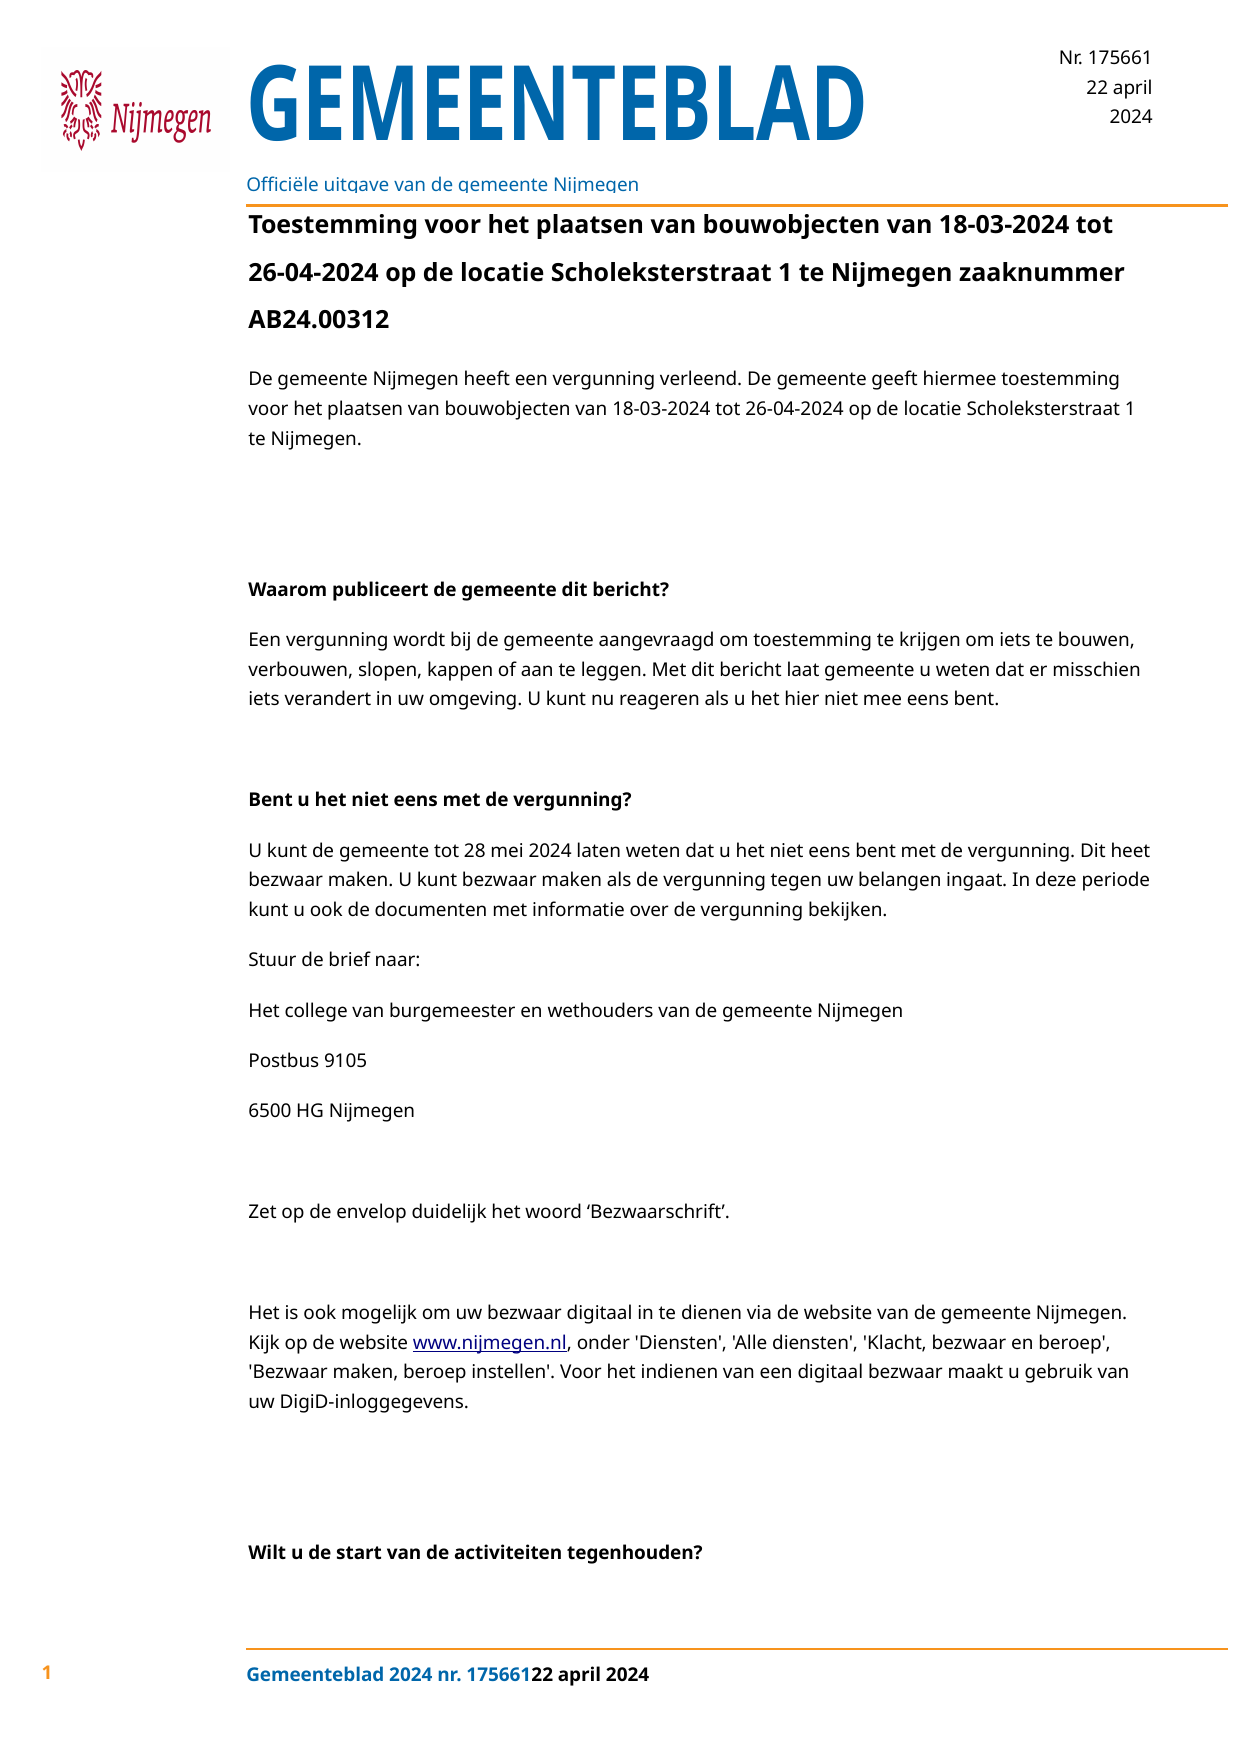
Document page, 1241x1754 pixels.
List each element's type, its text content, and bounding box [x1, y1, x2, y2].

text Wilt u de start van de activiteiten tegenhouden? [248, 1539, 1152, 1565]
text Een vergunning wordt bij de gemeente aangevraagd om toestemming te krijgen om iets te bouwen, verbouwen, slopen, kappen of aan te leggen. Met dit bericht laat gemeente u weten dat er misschien iets verandert in uw omgeving. U kunt nu reageren als u het hier niet mee eens bent. [248, 626, 1152, 711]
text Postbus 9105 [248, 1047, 1152, 1073]
text Bent u het niet eens met de vergunning? [248, 786, 1152, 812]
text U kunt de gemeente tot 28 mei 2024 laten weten dat u het niet eens bent met de vergunning. Dit heet bezwaar maken. U kunt bezwaar maken als de vergunning tegen uw belangen ingaat. In deze periode kunt u ook de documenten met informatie over de vergunning bekijken. [248, 837, 1152, 922]
text De gemeente Nijmegen heeft een vergunning verleend. De gemeente geeft hiermee toestemming voor het plaatsen van bouwobjecten van 18-03-2024 tot 26-04-2024 op de locatie Scholeksterstraat 1 te Nijmegen. [248, 366, 1152, 450]
text Toestemming voor het plaatsen van bouwobjecten van 18-03-2024 tot 26-04-2024 op de locatie Scholeksterstraat 1 te Nijmegen zaaknummer AB24.00312 [248, 207, 1152, 336]
text Waarom publiceert de gemeente dit bericht? [248, 576, 1152, 602]
text Stuur de brief naar: [248, 946, 1152, 972]
text Het is ook mogelijk om uw bezwaar digitaal in te dienen via de website van de gemeente Nijmegen. Kijk op de website www.nijmegen.nl, onder 'Diensten', 'Alle diensten', 'Klacht, bezwaar en beroep', 'Bezwaar maken, beroep instellen'. Voor het indienen van een digitaal bezwaar maakt u gebruik van uw DigiD-inloggegevens. [248, 1299, 1152, 1414]
text 6500 HG Nijmegen [248, 1098, 1152, 1123]
text Zet op de envelop duidelijk het woord ‘Bezwaarschrift’. [248, 1198, 1152, 1224]
picture [41, 47, 231, 172]
text Het college van burgemeester en wethouders van de gemeente Nijmegen [248, 997, 1152, 1022]
